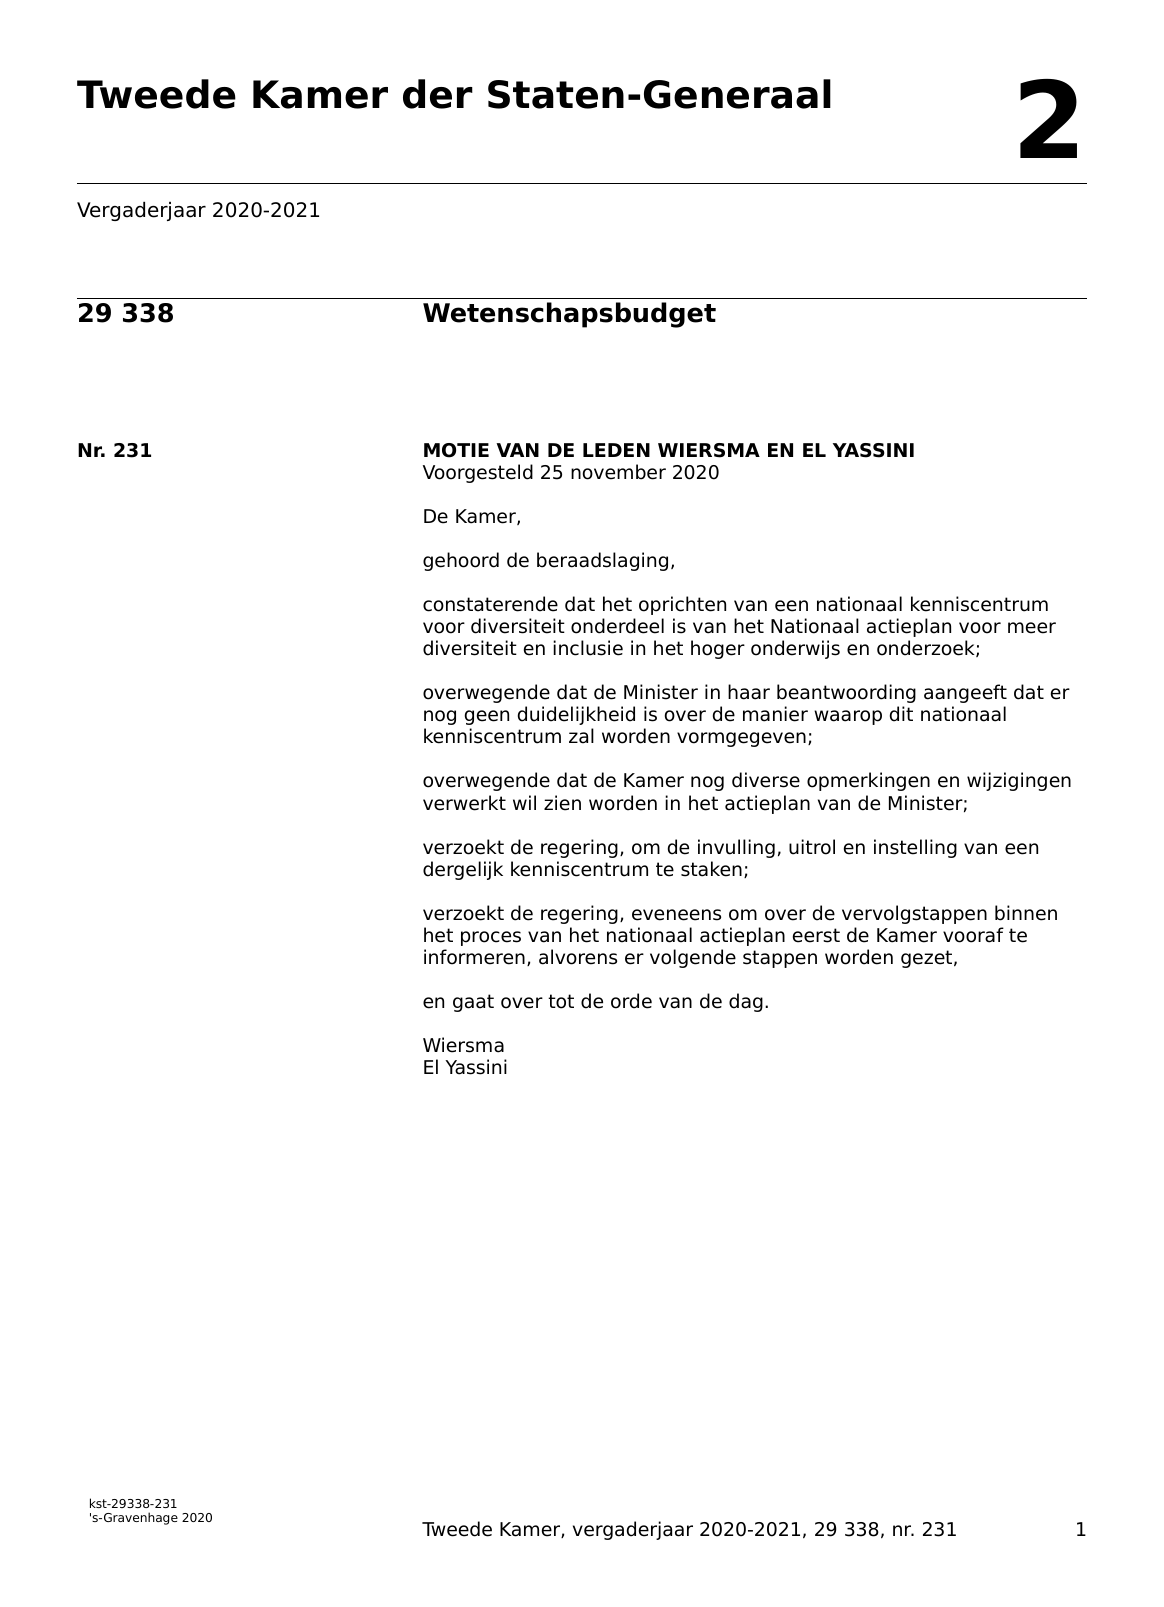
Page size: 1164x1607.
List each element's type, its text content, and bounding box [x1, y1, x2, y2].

table_cell Vergaderjaar 2020-2021 [77, 184, 1087, 298]
table_header 2 [886, 59, 1087, 183]
text en gaat over tot de orde van de dag. [422, 991, 1087, 1013]
table_header Tweede Kamer der Staten-Generaal [77, 59, 886, 183]
text El Yassini [422, 1057, 1087, 1079]
text Wiersma [422, 1035, 1087, 1057]
text overwegende dat de Kamer nog diverse opmerkingen en wijzigingen verwerkt wil zien worden in het actieplan van de Minister; [422, 770, 1087, 814]
text verzoekt de regering, om de invulling, uitrol en instelling van een dergelijk kenniscentrum te staken; [422, 837, 1087, 881]
subtitle 29 338 Wetenschapsbudget [77, 299, 1087, 329]
text verzoekt de regering, eveneens om over de vervolgstappen binnen het proces van het nationaal actieplan eerst de Kamer vooraf te informeren, alvorens er volgende stappen worden gezet, [422, 903, 1087, 969]
text Voorgesteld 25 november 2020 [422, 462, 1087, 484]
subtitle Nr. 231 MOTIE VAN DE LEDEN WIERSMA EN EL YASSINI [77, 440, 1087, 462]
text 's-Gravenhage 2020 [88, 1511, 323, 1525]
text overwegende dat de Minister in haar beantwoording aangeeft dat er nog geen duidelijkheid is over de manier waarop dit nationaal kenniscentrum zal worden vormgegeven; [422, 682, 1087, 748]
text kst-29338-231 [88, 1497, 323, 1511]
text gehoord de beraadslaging, [422, 550, 1087, 572]
text De Kamer, [422, 506, 1087, 528]
text constaterende dat het oprichten van een nationaal kenniscentrum voor diversiteit onderdeel is van het Nationaal actieplan voor meer diversiteit en inclusie in het hoger onderwijs en onderzoek; [422, 594, 1087, 660]
